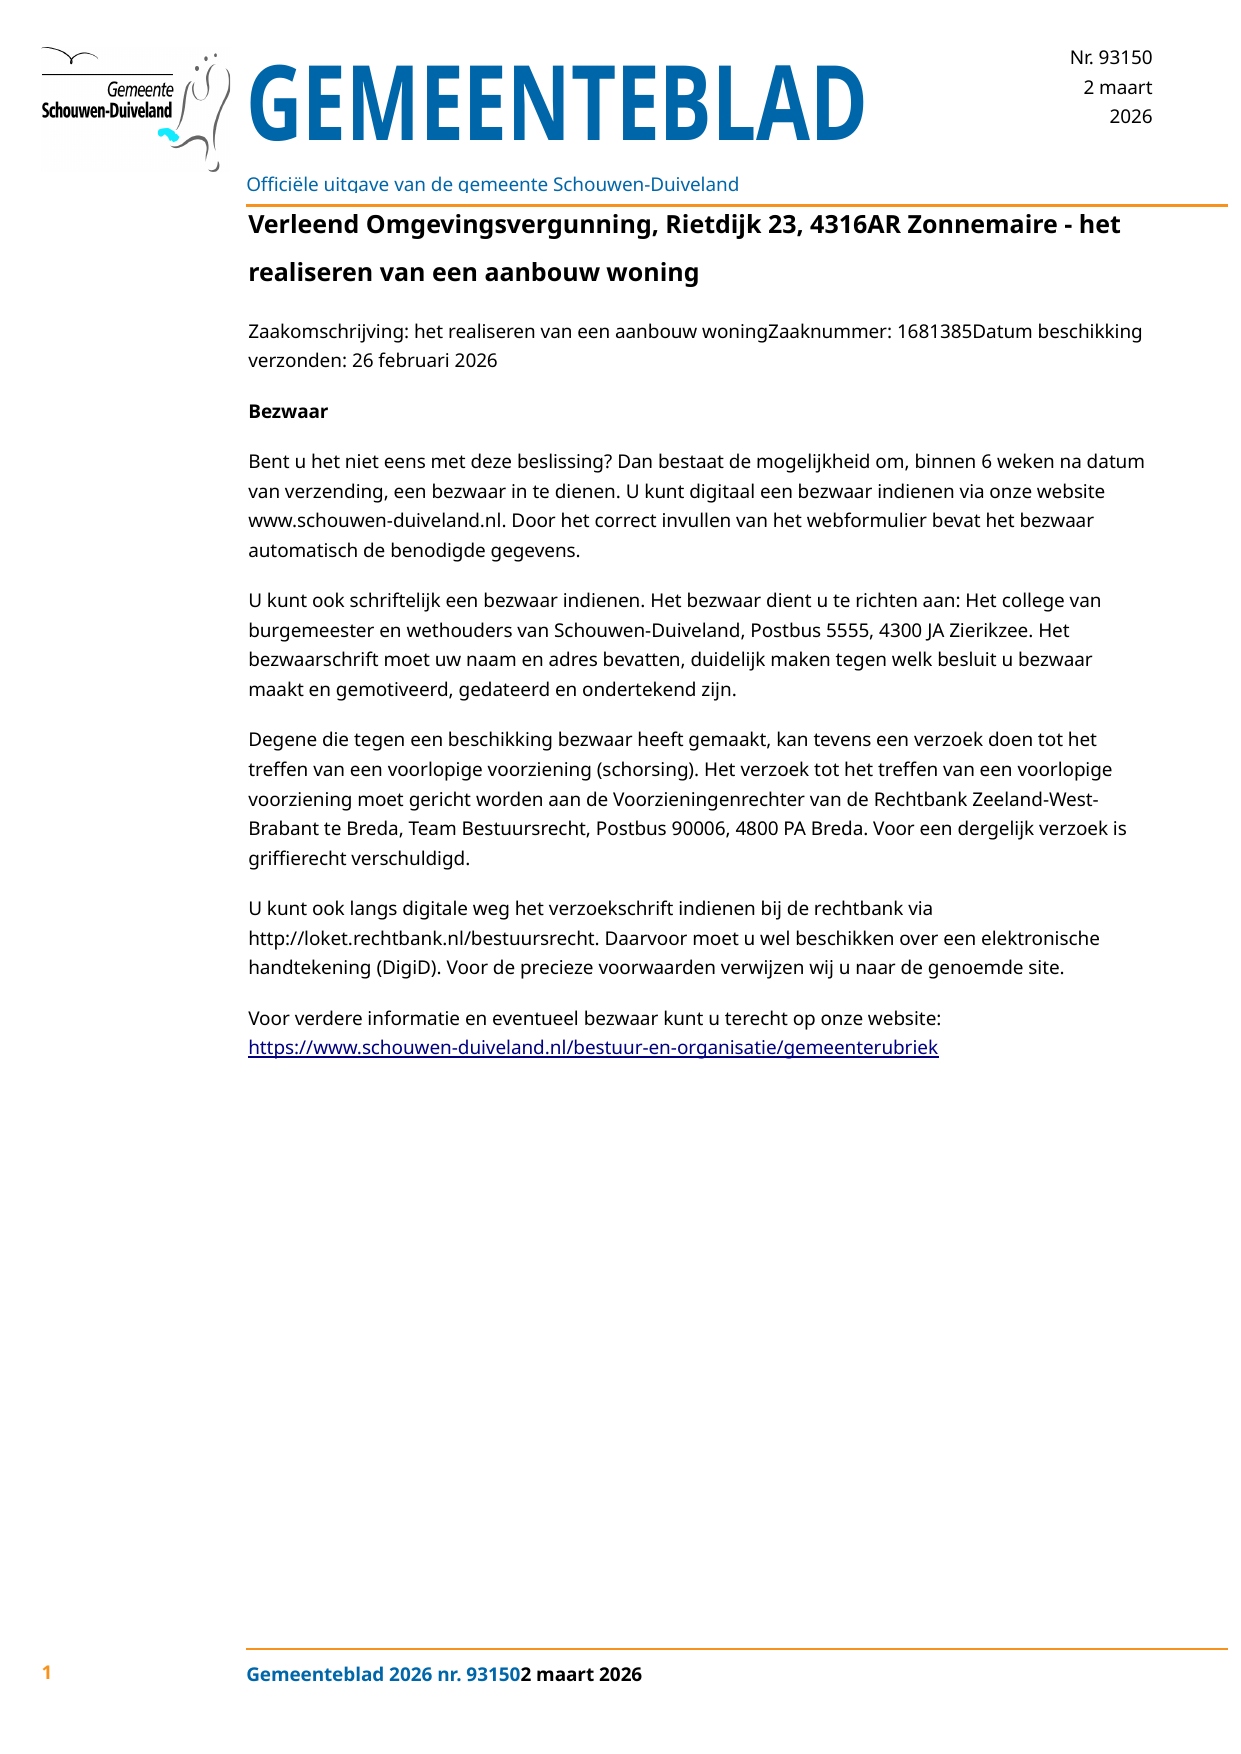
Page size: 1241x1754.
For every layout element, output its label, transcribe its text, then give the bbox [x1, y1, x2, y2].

text Bent u het niet eens met deze beslissing? Dan bestaat de mogelijkheid om, binnen 6 weken na datum van verzending, een bezwaar in te dienen. U kunt digitaal een bezwaar indienen via onze website www.schouwen-duiveland.nl. Door het correct invullen van het webformulier bevat het bezwaar automatisch de benodigde gegevens. [248, 448, 1152, 563]
text Zaakomschrijving: het realiseren van een aanbouw woningZaaknummer: 1681385Datum beschikking verzonden: 26 februari 2026 [248, 318, 1152, 373]
picture [41, 47, 231, 172]
text Verleend Omgevingsvergunning, Rietdijk 23, 4316AR Zonnemaire - het realiseren van een aanbouw woning [248, 207, 1152, 288]
text Degene die tegen een beschikking bezwaar heeft gemaakt, kan tevens een verzoek doen tot het treffen van een voorlopige voorziening (schorsing). Het verzoek tot het treffen van een voorlopige voorziening moet gericht worden aan de Voorzieningenrechter van de Rechtbank Zeeland-West-Brabant te Breda, Team Bestuursrecht, Postbus 90006, 4800 PA Breda. Voor een dergelijk verzoek is griffierecht verschuldigd. [248, 727, 1152, 871]
text Voor verdere informatie en eventueel bezwaar kunt u terecht op onze website: https://www.schouwen-duiveland.nl/bestuur-en-organisatie/gemeenterubriek [248, 1005, 1152, 1060]
text U kunt ook langs digitale weg het verzoekschrift indienen bij de rechtbank via http://loket.rechtbank.nl/bestuursrecht. Daarvoor moet u wel beschikken over een elektronische handtekening (DigiD). Voor de precieze voorwaarden verwijzen wij u naar de genoemde site. [248, 895, 1152, 980]
text U kunt ook schriftelijk een bezwaar indienen. Het bezwaar dient u te richten aan: Het college van burgemeester en wethouders van Schouwen-Duiveland, Postbus 5555, 4300 JA Zierikzee. Het bezwaarschrift moet uw naam en adres bevatten, duidelijk maken tegen welk besluit u bezwaar maakt en gemotiveerd, gedateerd en ondertekend zijn. [248, 587, 1152, 702]
text Bezwaar [248, 398, 1152, 424]
